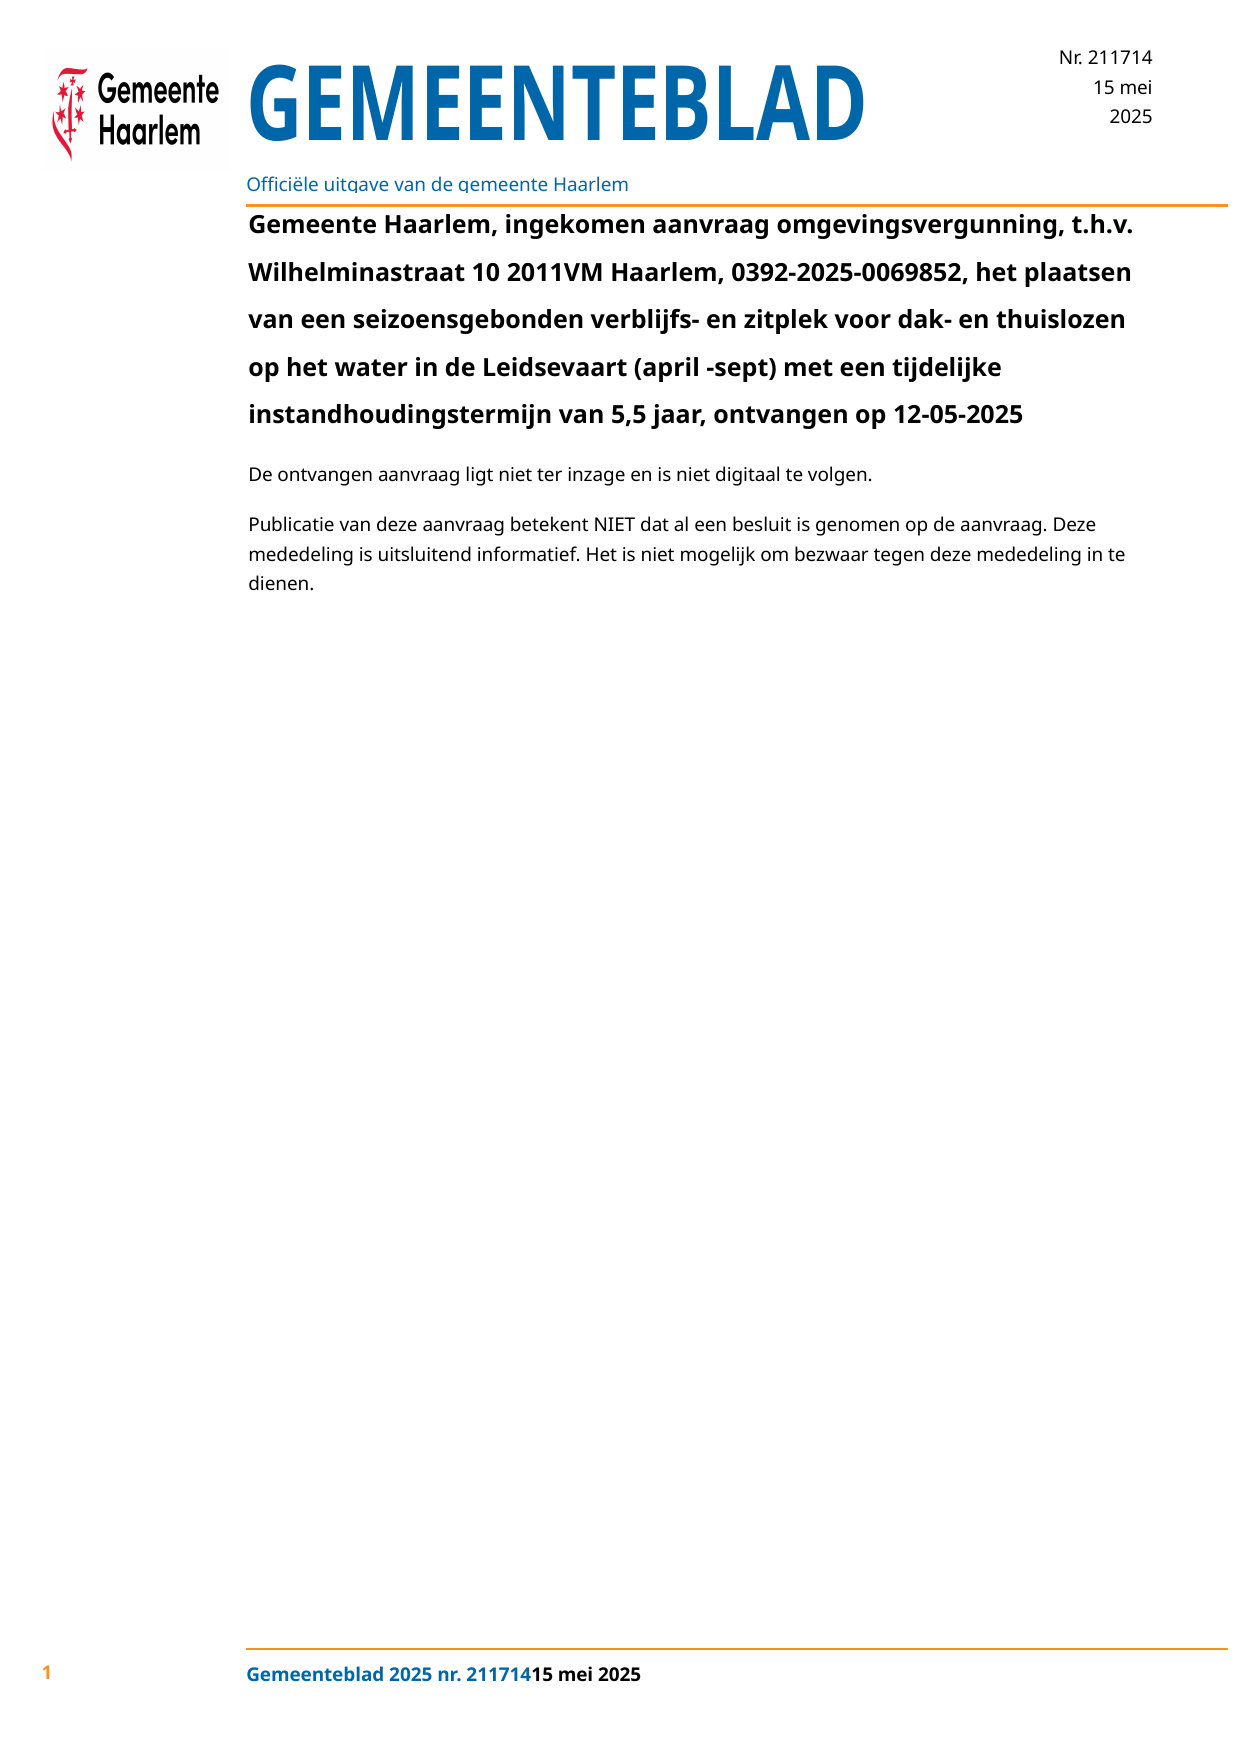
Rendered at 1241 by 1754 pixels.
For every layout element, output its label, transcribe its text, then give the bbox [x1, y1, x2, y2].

text Gemeente Haarlem, ingekomen aanvraag omgevingsvergunning, t.h.v. Wilhelminastraat 10 2011VM Haarlem, 0392-2025-0069852, het plaatsen van een seizoensgebonden verblijfs- en zitplek voor dak- en thuislozen op het water in de Leidsevaart (april -sept) met een tijdelijke instandhoudingstermijn van 5,5 jaar, ontvangen op 12-05-2025 [248, 207, 1152, 431]
text Publicatie van deze aanvraag betekent NIET dat al een besluit is genomen op de aanvraag. Deze mededeling is uitsluitend informatief. Het is niet mogelijk om bezwaar tegen deze mededeling in te dienen. [248, 511, 1152, 596]
text De ontvangen aanvraag ligt niet ter inzage en is niet digitaal te volgen. [248, 461, 1152, 486]
picture [41, 47, 231, 172]
